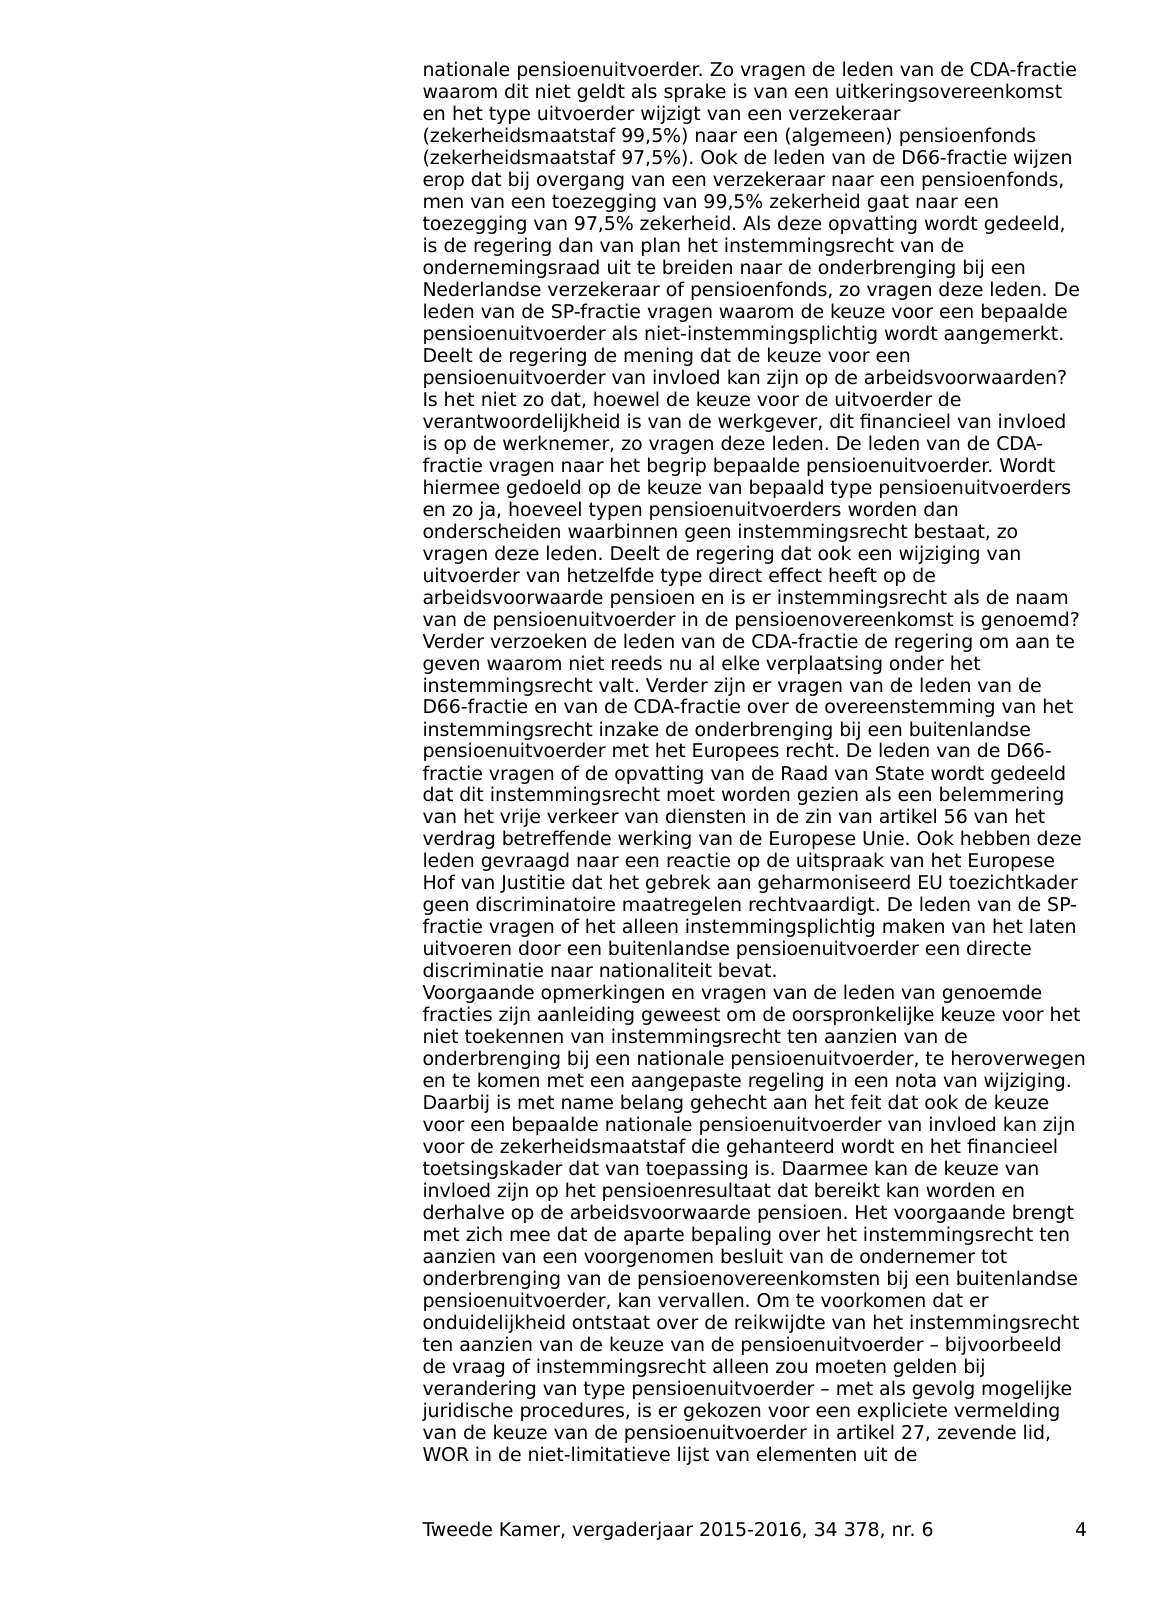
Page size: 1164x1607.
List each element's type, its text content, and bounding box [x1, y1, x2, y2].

text nationale pensioenuitvoerder. Zo vragen de leden van de CDA-fractie waarom dit niet geldt als sprake is van een uitkeringsovereenkomst en het type uitvoerder wijzigt van een verzekeraar (zekerheidsmaatstaf 99,5%) naar een (algemeen) pensioenfonds (zekerheidsmaatstaf 97,5%). Ook de leden van de D66-fractie wijzen erop dat bij overgang van een verzekeraar naar een pensioenfonds, men van een toezegging van 99,5% zekerheid gaat naar een toezegging van 97,5% zekerheid. Als deze opvatting wordt gedeeld, is de regering dan van plan het instemmingsrecht van de ondernemingsraad uit te breiden naar de onderbrenging bij een Nederlandse verzekeraar of pensioenfonds, zo vragen deze leden. De leden van de SP-fractie vragen waarom de keuze voor een bepaalde pensioenuitvoerder als niet-instemmingsplichtig wordt aangemerkt. Deelt de regering de mening dat de keuze voor een pensioenuitvoerder van invloed kan zijn op de arbeidsvoorwaarden? Is het niet zo dat, hoewel de keuze voor de uitvoerder de verantwoordelijkheid is van de werkgever, dit financieel van invloed is op de werknemer, zo vragen deze leden. De leden van de CDA-fractie vragen naar het begrip bepaalde pensioenuitvoerder. Wordt hiermee gedoeld op de keuze van bepaald type pensioenuitvoerders en zo ja, hoeveel typen pensioenuitvoerders worden dan onderscheiden waarbinnen geen instemmingsrecht bestaat, zo vragen deze leden. Deelt de regering dat ook een wijziging van uitvoerder van hetzelfde type direct effect heeft op de arbeidsvoorwaarde pensioen en is er instemmingsrecht als de naam van de pensioenuitvoerder in de pensioenovereenkomst is genoemd? Verder verzoeken de leden van de CDA-fractie de regering om aan te geven waarom niet reeds nu al elke verplaatsing onder het instemmingsrecht valt. Verder zijn er vragen van de leden van de D66-fractie en van de CDA-fractie over de overeenstemming van het instemmingsrecht inzake de onderbrenging bij een buitenlandse pensioenuitvoerder met het Europees recht. De leden van de D66-fractie vragen of de opvatting van de Raad van State wordt gedeeld dat dit instemmingsrecht moet worden gezien als een belemmering van het vrije verkeer van diensten in de zin van artikel 56 van het verdrag betreffende werking van de Europese Unie. Ook hebben deze leden gevraagd naar een reactie op de uitspraak van het Europese Hof van Justitie dat het gebrek aan geharmoniseerd EU toezichtkader geen discriminatoire maatregelen rechtvaardigt. De leden van de SP-fractie vragen of het alleen instemmingsplichtig maken van het laten uitvoeren door een buitenlandse pensioenuitvoerder een directe discriminatie naar nationaliteit bevat. [422, 59, 1087, 982]
text Voorgaande opmerkingen en vragen van de leden van genoemde fracties zijn aanleiding geweest om de oorspronkelijke keuze voor het niet toekennen van instemmingsrecht ten aanzien van de onderbrenging bij een nationale pensioenuitvoerder, te heroverwegen en te komen met een aangepaste regeling in een nota van wijziging. Daarbij is met name belang gehecht aan het feit dat ook de keuze voor een bepaalde nationale pensioenuitvoerder van invloed kan zijn voor de zekerheidsmaatstaf die gehanteerd wordt en het financieel toetsingskader dat van toepassing is. Daarmee kan de keuze van invloed zijn op het pensioenresultaat dat bereikt kan worden en derhalve op de arbeidsvoorwaarde pensioen. Het voorgaande brengt met zich mee dat de aparte bepaling over het instemmingsrecht ten aanzien van een voorgenomen besluit van de ondernemer tot onderbrenging van de pensioenovereenkomsten bij een buitenlandse pensioenuitvoerder, kan vervallen. Om te voorkomen dat er onduidelijkheid ontstaat over de reikwijdte van het instemmingsrecht ten aanzien van de keuze van de pensioenuitvoerder – bijvoorbeeld de vraag of instemmingsrecht alleen zou moeten gelden bij verandering van type pensioenuitvoerder – met als gevolg mogelijke juridische procedures, is er gekozen voor een expliciete vermelding van de keuze van de pensioenuitvoerder in artikel 27, zevende lid, WOR in de niet-limitatieve lijst van elementen uit de [422, 982, 1087, 1466]
